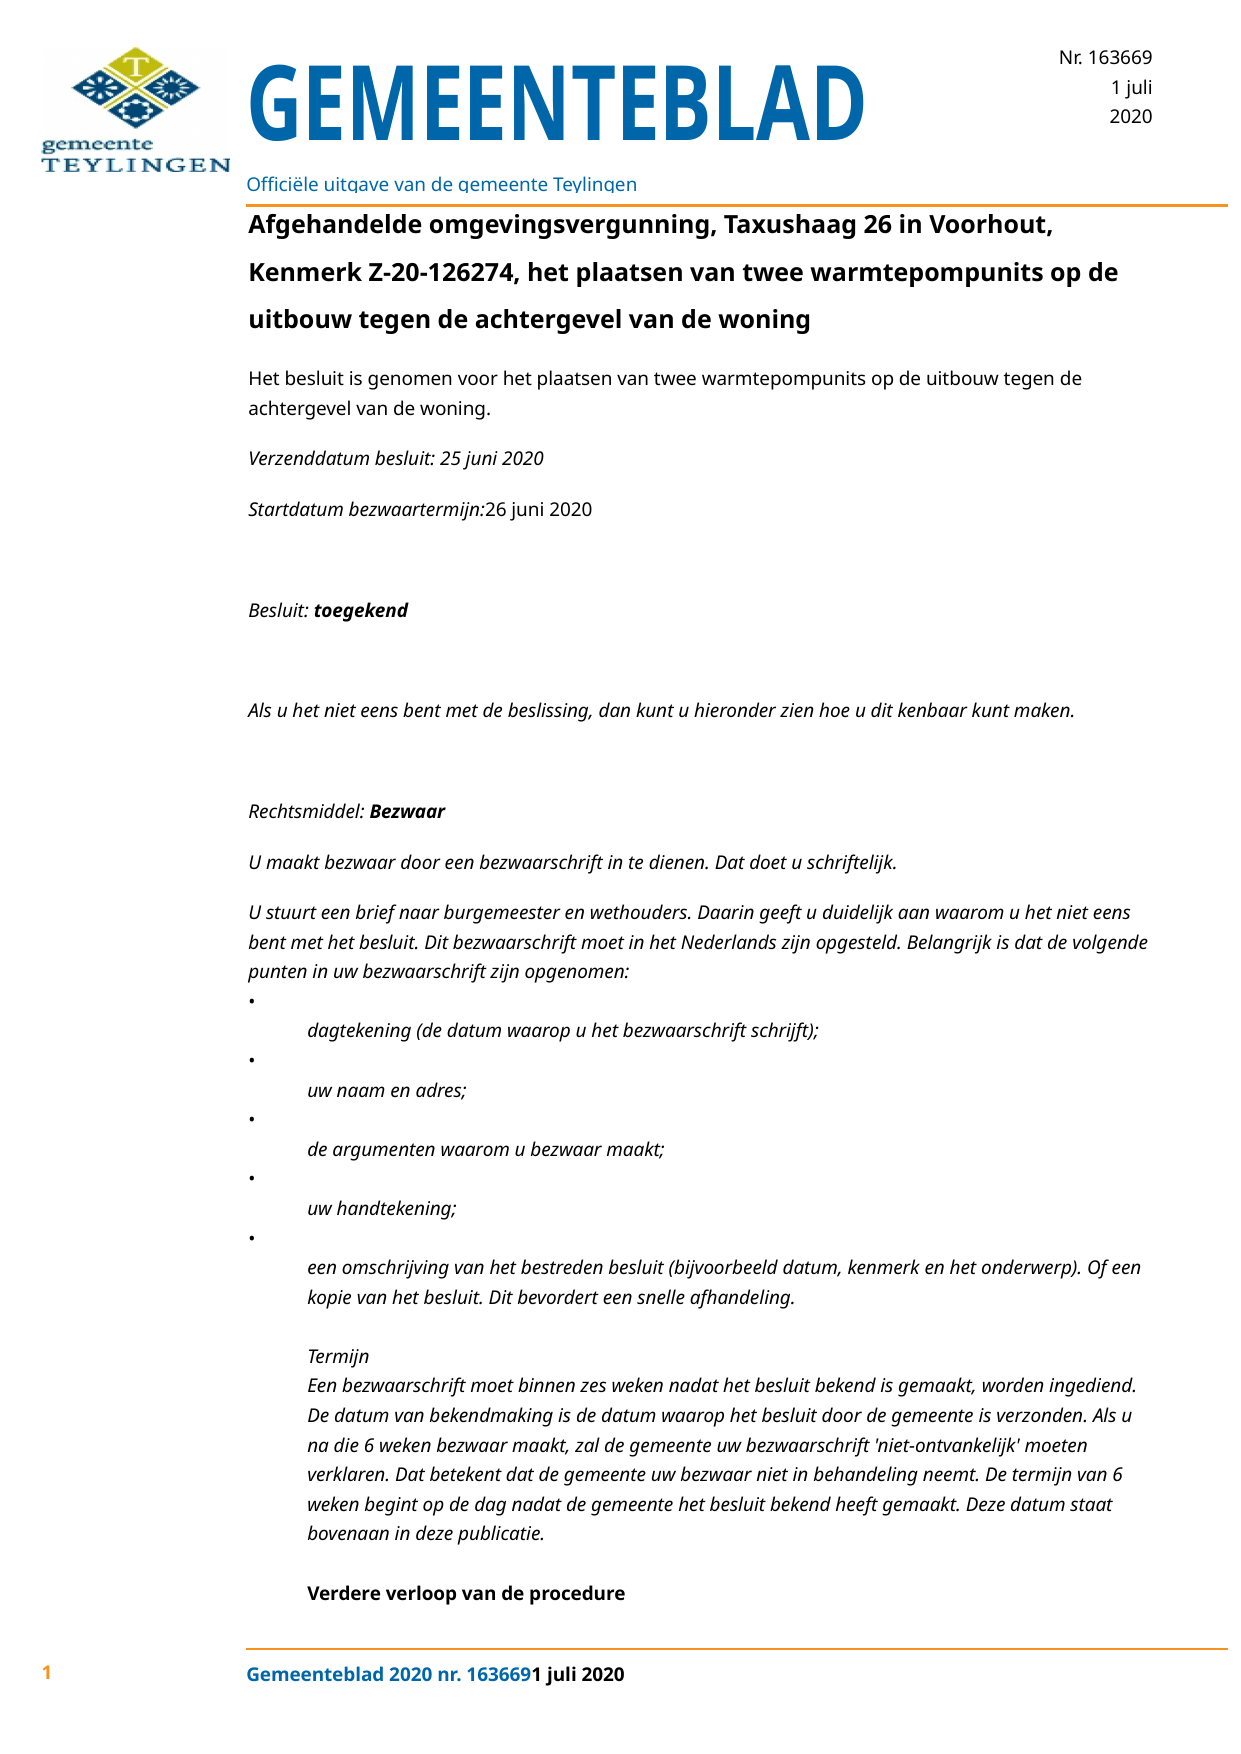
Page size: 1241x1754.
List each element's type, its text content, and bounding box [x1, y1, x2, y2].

text U maakt bezwaar door een bezwaarschrift in te dienen. Dat doet u schriftelijk. [248, 849, 1152, 874]
list dagtekening (de datum waarop u het bezwaarschrift schrijft); [248, 1018, 1152, 1043]
list uw handtekening; [248, 1195, 1152, 1221]
text Rechtsmiddel: Bezwaar [248, 798, 1152, 824]
list Verdere verloop van de procedure [248, 1580, 1152, 1605]
list een omschrijving van het bestreden besluit (bijvoorbeeld datum, kenmerk en het onderwerp). Of een kopie van het besluit. Dit bevordert een snelle afhandeling. [248, 1254, 1152, 1309]
text Afgehandelde omgevingsvergunning, Taxushaag 26 in Voorhout, Kenmerk Z-20-126274, het plaatsen van twee warmtepompunits op de uitbouw tegen de achtergevel van de woning [248, 207, 1152, 336]
list Een bezwaarschrift moet binnen zes weken nadat het besluit bekend is gemaakt, worden ingediend. De datum van bekendmaking is de datum waarop het besluit door de gemeente is verzonden. Als u na die 6 weken bezwaar maakt, zal de gemeente uw bezwaarschrift 'niet-ontvankelijk' moeten verklaren. Dat betekent dat de gemeente uw bezwaar niet in behandeling neemt. De termijn van 6 weken begint op de dag nadat de gemeente het besluit bekend heeft gemaakt. Deze datum staat bovenaan in deze publicatie. [248, 1373, 1152, 1546]
text Besluit: toegekend [248, 597, 1152, 622]
text Verzenddatum besluit: 25 juni 2020 [248, 446, 1152, 471]
list de argumenten waarom u bezwaar maakt; [248, 1136, 1152, 1162]
picture [41, 47, 231, 172]
list Termijn [248, 1343, 1152, 1369]
text Het besluit is genomen voor het plaatsen van twee warmtepompunits op de uitbouw tegen de achtergevel van de woning. [248, 366, 1152, 421]
text Startdatum bezwaartermijn:26 juni 2020 [248, 496, 1152, 522]
text U stuurt een brief naar burgemeester en wethouders. Daarin geeft u duidelijk aan waarom u het niet eens bent met het besluit. Dit bezwaarschrift moet in het Nederlands zijn opgesteld. Belangrijk is dat de volgende punten in uw bezwaarschrift zijn opgenomen: [248, 899, 1152, 984]
text Als u het niet eens bent met de beslissing, dan kunt u hieronder zien hoe u dit kenbaar kunt maken. [248, 698, 1152, 723]
list uw naam en adres; [248, 1077, 1152, 1102]
